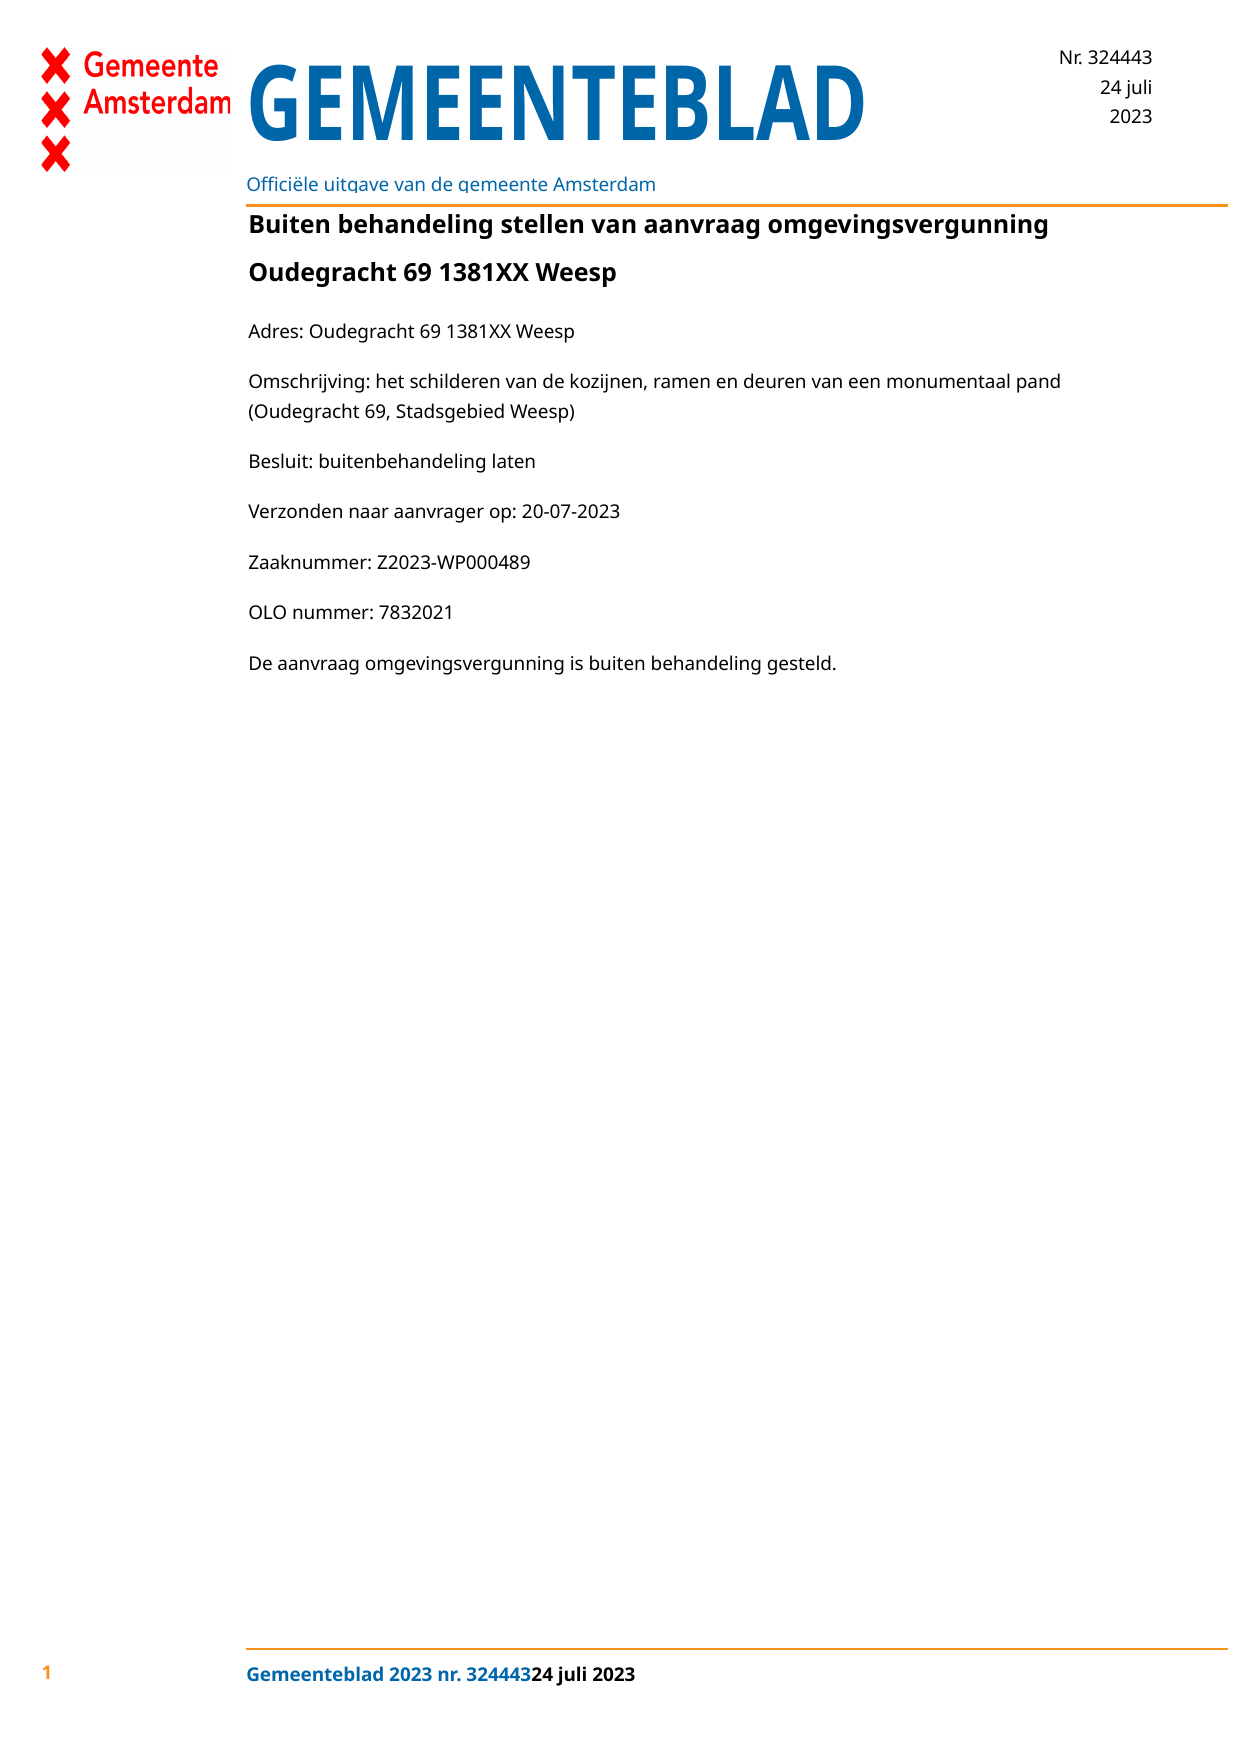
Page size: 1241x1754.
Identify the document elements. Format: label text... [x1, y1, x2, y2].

text OLO nummer: 7832021 [248, 599, 1152, 625]
picture [41, 47, 231, 172]
text De aanvraag omgevingsvergunning is buiten behandeling gesteld. [248, 650, 1152, 676]
text Omschrijving: het schilderen van de kozijnen, ramen en deuren van een monumentaal pand (Oudegracht 69, Stadsgebied Weesp) [248, 368, 1152, 424]
text Buiten behandeling stellen van aanvraag omgevingsvergunning Oudegracht 69 1381XX Weesp [248, 207, 1152, 288]
text Besluit: buitenbehandeling laten [248, 448, 1152, 474]
text Adres: Oudegracht 69 1381XX Weesp [248, 318, 1152, 344]
text Zaaknummer: Z2023-WP000489 [248, 549, 1152, 575]
text Verzonden naar aanvrager op: 20-07-2023 [248, 499, 1152, 524]
